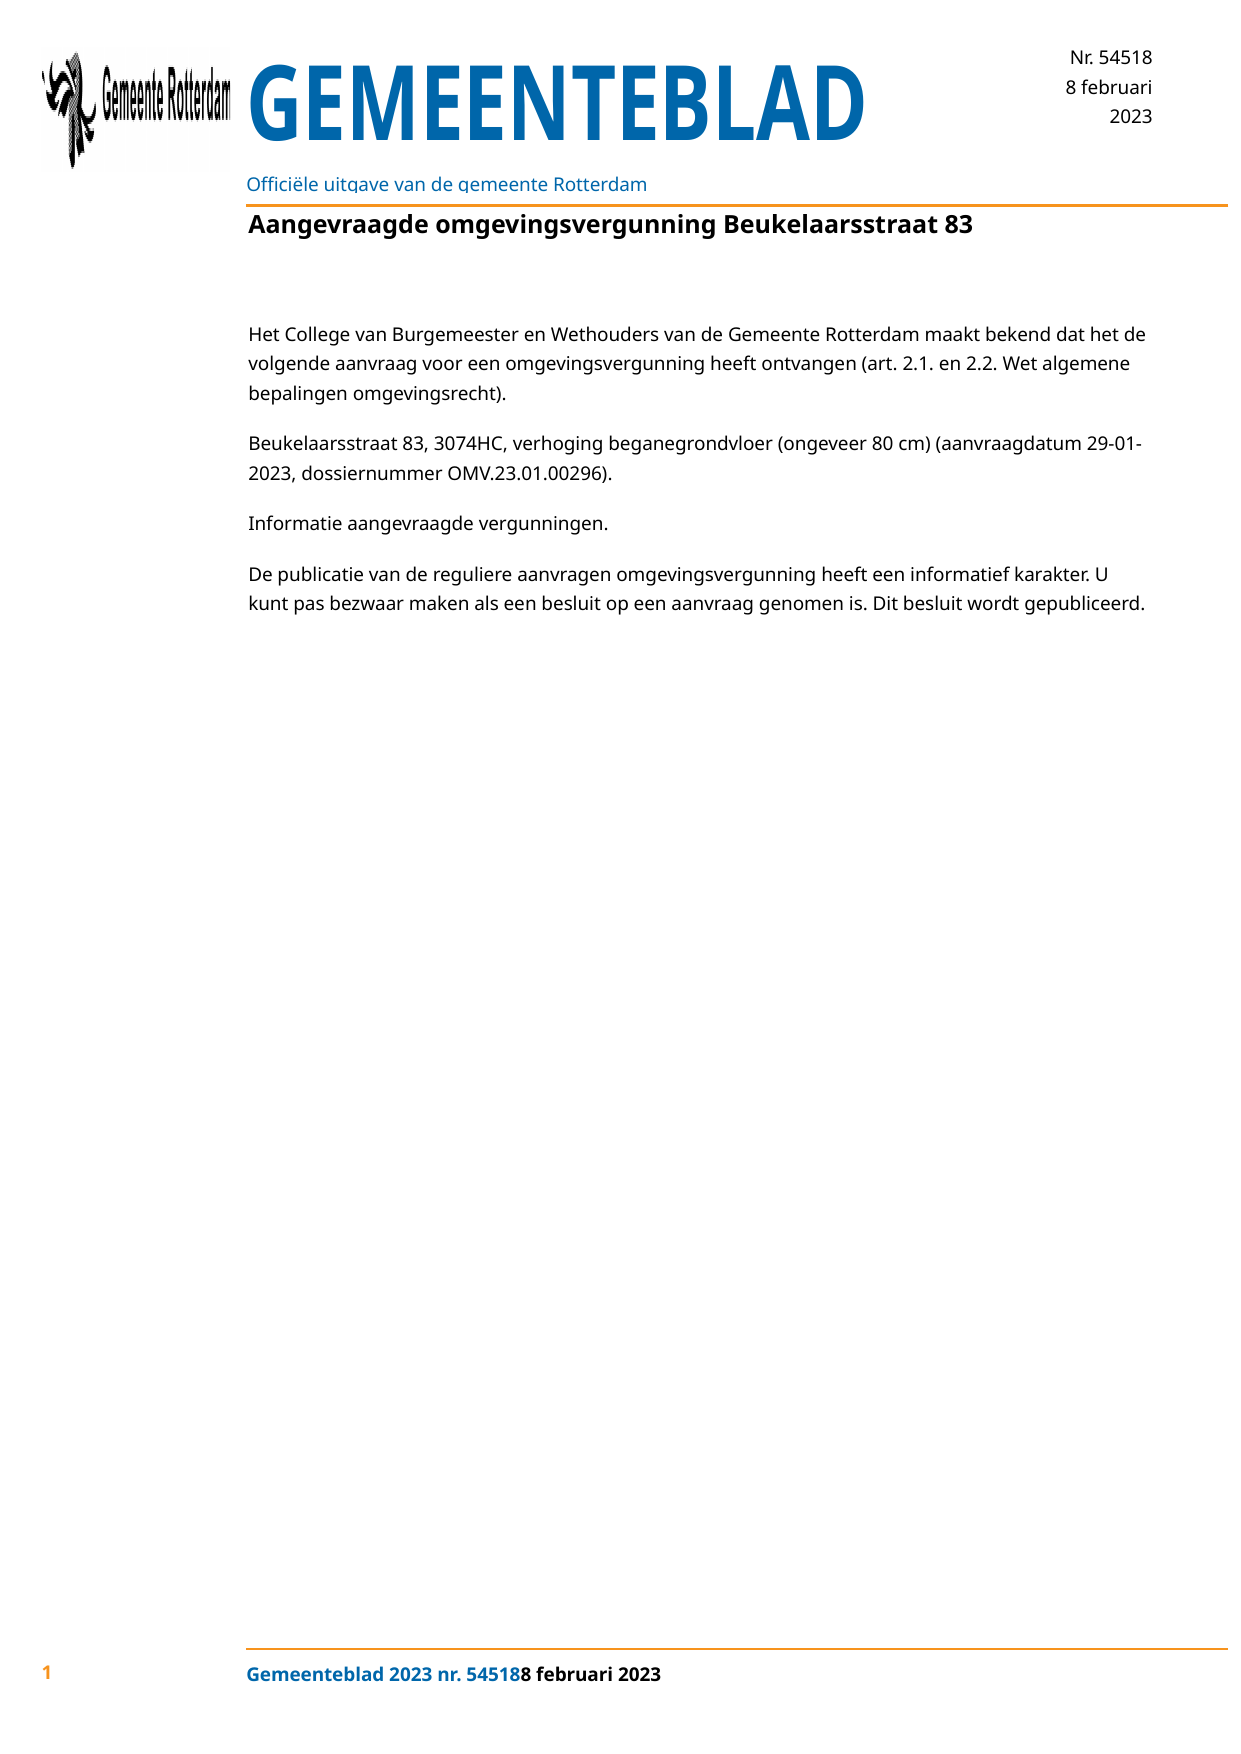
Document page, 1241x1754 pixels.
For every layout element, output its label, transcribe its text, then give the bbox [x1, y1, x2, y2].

picture [41, 47, 231, 172]
text Beukelaarsstraat 83, 3074HC, verhoging beganegrondvloer (ongeveer 80 cm) (aanvraagdatum 29-01-2023, dossiernummer OMV.23.01.00296). [248, 430, 1152, 486]
text Informatie aangevraagde vergunningen. [248, 510, 1152, 536]
text Het College van Burgemeester en Wethouders van de Gemeente Rotterdam maakt bekend dat het de volgende aanvraag voor een omgevingsvergunning heeft ontvangen (art. 2.1. en 2.2. Wet algemene bepalingen omgevingsrecht). [248, 321, 1152, 406]
text Aangevraagde omgevingsvergunning Beukelaarsstraat 83 [248, 207, 1152, 241]
text De publicatie van de reguliere aanvragen omgevingsvergunning heeft een informatief karakter. U kunt pas bezwaar maken als een besluit op een aanvraag genomen is. Dit besluit wordt gepubliceerd. [248, 561, 1152, 616]
